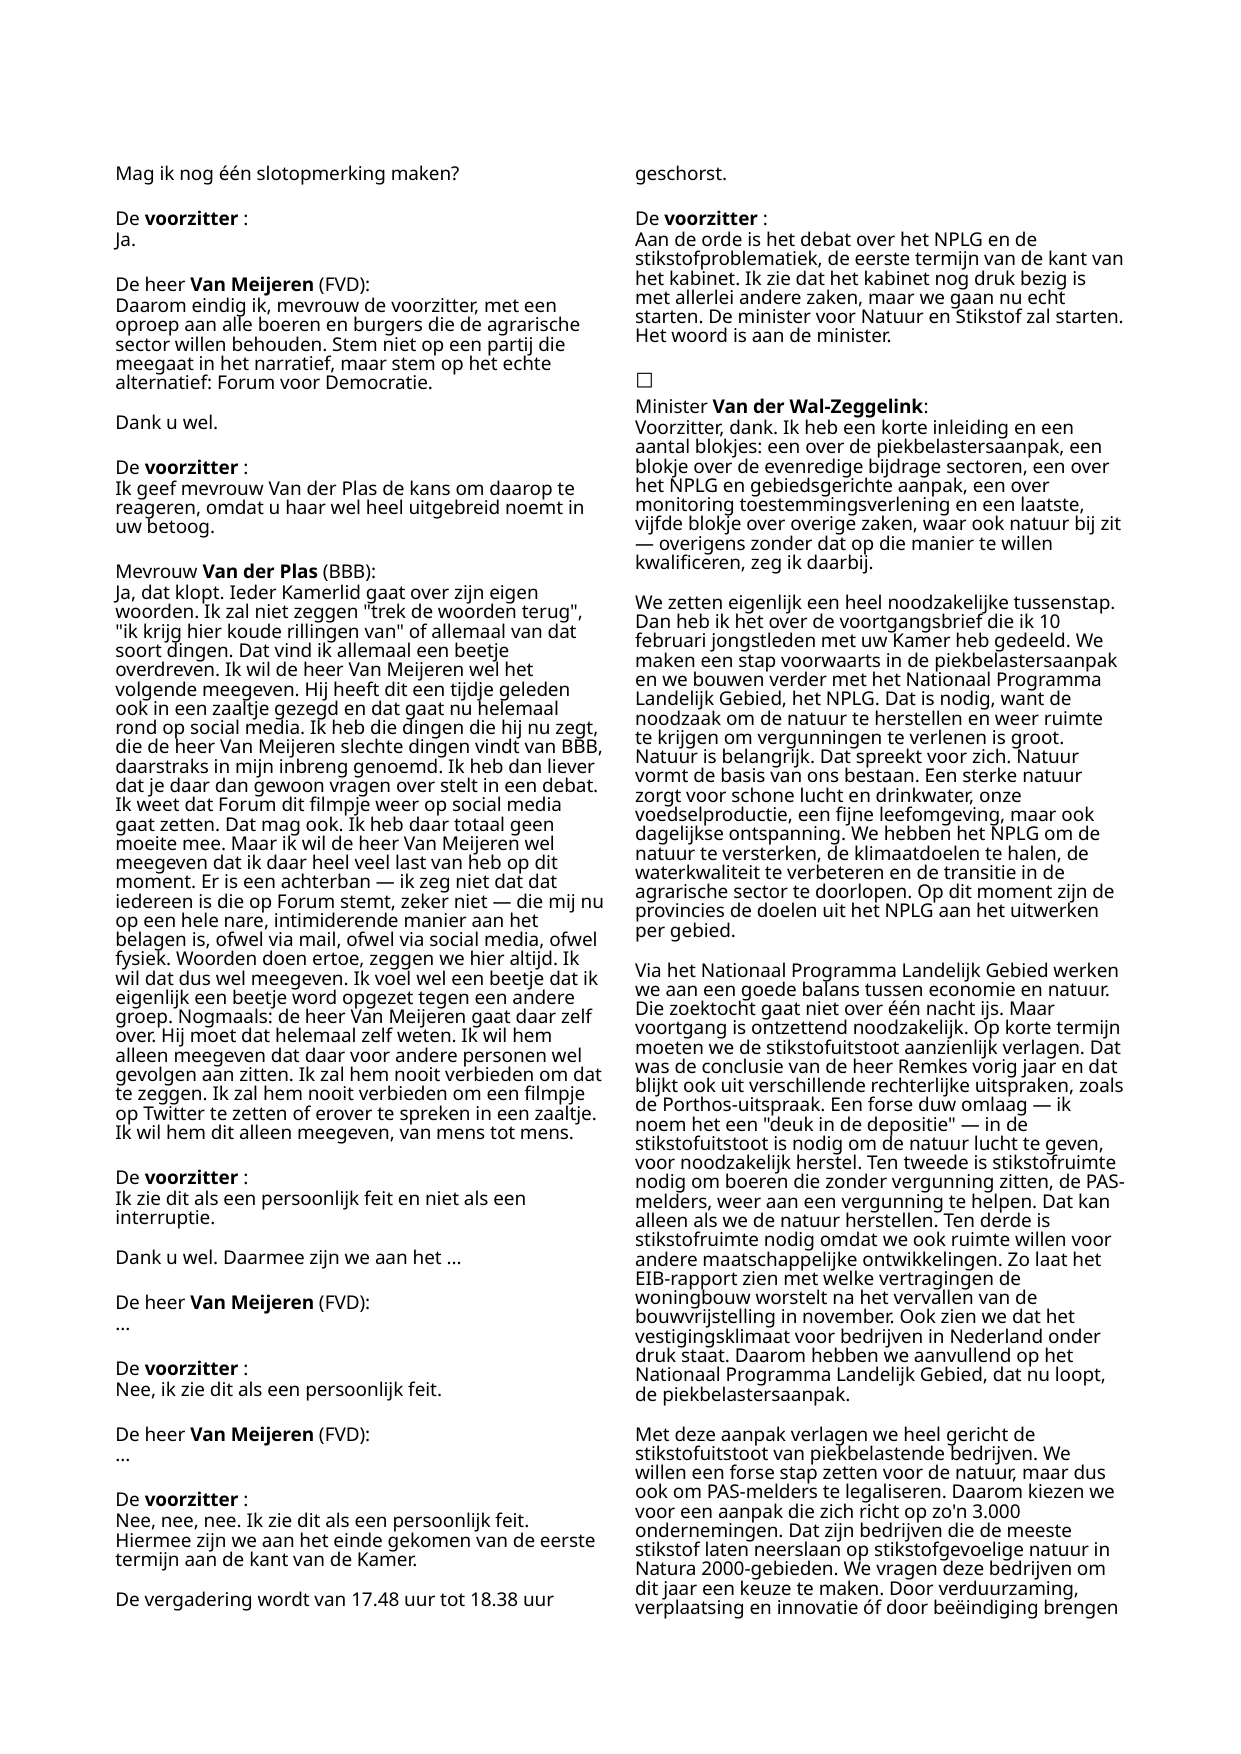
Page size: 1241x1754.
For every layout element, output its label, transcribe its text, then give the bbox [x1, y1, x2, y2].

text De voorzitter : [115, 1355, 605, 1381]
text ... [115, 1315, 605, 1334]
text De voorzitter : [115, 205, 605, 231]
text Ja. [115, 231, 605, 250]
text Mevrouw Van der Plas (BBB): [115, 558, 605, 584]
text Via het Nationaal Programma Landelijk Gebied werken we aan een goede balans tussen economie en natuur. Die zoektocht gaat niet over één nacht ijs. Maar voortgang is ontzettend noodzakelijk. Op korte termijn moeten we de stikstofuitstoot aanzienlijk verlagen. Dat was de conclusie van de heer Remkes vorig jaar en dat blijkt ook uit verschillende rechterlijke uitspraken, zoals de Porthos-uitspraak. Een forse duw omlaag — ik noem het een "deuk in de depositie" — in de stikstofuitstoot is nodig om de natuur lucht te geven, voor noodzakelijk herstel. Ten tweede is stikstofruimte nodig om boeren die zonder vergunning zitten, de PAS-melders, weer aan een vergunning te helpen. Dat kan alleen als we de natuur herstellen. Ten derde is stikstofruimte nodig omdat we ook ruimte willen voor andere maatschappelijke ontwikkelingen. Zo laat het EIB-rapport zien met welke vertragingen de woningbouw worstelt na het vervallen van de bouwvrijstelling in november. Ook zien we dat het vestigingsklimaat voor bedrijven in Nederland onder druk staat. Daarom hebben we aanvullend op het Nationaal Programma Landelijk Gebied, dat nu loopt, de piekbelastersaanpak. [635, 962, 1125, 1405]
text Ja, dat klopt. Ieder Kamerlid gaat over zijn eigen woorden. Ik zal niet zeggen "trek de woorden terug", "ik krijg hier koude rillingen van" of allemaal van dat soort dingen. Dat vind ik allemaal een beetje overdreven. Ik wil de heer Van Meijeren wel het volgende meegeven. Hij heeft dit een tijdje geleden ook in een zaaltje gezegd en dat gaat nu helemaal rond op social media. Ik heb die dingen die hij nu zegt, die de heer Van Meijeren slechte dingen vindt van BBB, daarstraks in mijn inbreng genoemd. Ik heb dan liever dat je daar dan gewoon vragen over stelt in een debat. Ik weet dat Forum dit filmpje weer op social media gaat zetten. Dat mag ook. Ik heb daar totaal geen moeite mee. Maar ik wil de heer Van Meijeren wel meegeven dat ik daar heel veel last van heb op dit moment. Er is een achterban — ik zeg niet dat dat iedereen is die op Forum stemt, zeker niet — die mij nu op een hele nare, intimiderende manier aan het belagen is, ofwel via mail, ofwel via social media, ofwel fysiek. Woorden doen ertoe, zeggen we hier altijd. Ik wil dat dus wel meegeven. Ik voel wel een beetje dat ik eigenlijk een beetje word opgezet tegen een andere groep. Nogmaals: de heer Van Meijeren gaat daar zelf over. Hij moet dat helemaal zelf weten. Ik wil hem alleen meegeven dat daar voor andere personen wel gevolgen aan zitten. Ik zal hem nooit verbieden om dat te zeggen. Ik zal hem nooit verbieden om een filmpje op Twitter te zetten of erover te spreken in een zaaltje. Ik wil hem dit alleen meegeven, van mens tot mens. [115, 584, 605, 1143]
text Ik geef mevrouw Van der Plas de kans om daarop te reageren, omdat u haar wel heel uitgebreid noemt in uw betoog. [115, 480, 605, 538]
text De heer Van Meijeren (FVD): [115, 271, 605, 297]
text Nee, nee, nee. Ik zie dit als een persoonlijk feit. Hiermee zijn we aan het einde gekomen van de eerste termijn aan de kant van de Kamer. [115, 1512, 605, 1570]
text Voorzitter, dank. Ik heb een korte inleiding en een aantal blokjes: een over de piekbelastersaanpak, een blokje over de evenredige bijdrage sectoren, een over het NPLG en gebiedsgerichte aanpak, een over monitoring toestemmingsverlening en een laatste, vijfde blokje over overige zaken, waar ook natuur bij zit — overigens zonder dat op die manier te willen kwalificeren, zeg ik daarbij. [635, 419, 1125, 573]
text De voorzitter : [115, 1487, 605, 1512]
text Nee, ik zie dit als een persoonlijk feit. [115, 1381, 605, 1400]
text ... [115, 1446, 605, 1466]
text Minister Van der Wal-Zeggelink: [635, 393, 1125, 419]
text De heer Van Meijeren (FVD): [115, 1421, 605, 1446]
text Dank u wel. Daarmee zijn we aan het ... [115, 1249, 605, 1268]
text Met deze aanpak verlagen we heel gericht de stikstofuitstoot van piekbelastende bedrijven. We willen een forse stap zetten voor de natuur, maar dus ook om PAS-melders te legaliseren. Daarom kiezen we voor een aanpak die zich richt op zo'n 3.000 ondernemingen. Dat zijn bedrijven die de meeste stikstof laten neerslaan op stikstofgevoelige natuur in Natura 2000-gebieden. We vragen deze bedrijven om dit jaar een keuze te maken. Door verduurzaming, verplaatsing en innovatie óf door beëindiging brengen [635, 1426, 1125, 1618]
text De vergadering wordt van 17.48 uur tot 18.38 uur [115, 1591, 605, 1610]
text We zetten eigenlijk een heel noodzakelijke tussenstap. Dan heb ik het over de voortgangsbrief die ik 10 februari jongstleden met uw Kamer heb gedeeld. We maken een stap voorwaarts in de piekbelastersaanpak en we bouwen verder met het Nationaal Programma Landelijk Gebied, het NPLG. Dat is nodig, want de noodzaak om de natuur te herstellen en weer ruimte te krijgen om vergunningen te verlenen is groot. Natuur is belangrijk. Dat spreekt voor zich. Natuur vormt de basis van ons bestaan. Een sterke natuur zorgt voor schone lucht en drinkwater, onze voedselproductie, een fijne leefomgeving, maar ook dagelijkse ontspanning. We hebben het NPLG om de natuur te versterken, de klimaatdoelen te halen, de waterkwaliteit te verbeteren en de transitie in de agrarische sector te doorlopen. Op dit moment zijn de provincies de doelen uit het NPLG aan het uitwerken per gebied. [635, 594, 1125, 941]
text ⬜ [635, 368, 1125, 393]
text Aan de orde is het debat over het NPLG en de stikstofproblematiek, de eerste termijn van de kant van het kabinet. Ik zie dat het kabinet nog druk bezig is met allerlei andere zaken, maar we gaan nu echt starten. De minister voor Natuur en Stikstof zal starten. Het woord is aan de minister. [635, 231, 1125, 347]
text Mag ik nog één slotopmerking maken? [115, 165, 605, 184]
text Dank u wel. [115, 414, 605, 433]
text geschorst. [635, 165, 1125, 184]
text De voorzitter : [115, 454, 605, 480]
text De voorzitter : [635, 205, 1125, 231]
text Daarom eindig ik, mevrouw de voorzitter, met een oproep aan alle boeren en burgers die de agrarische sector willen behouden. Stem niet op een partij die meegaat in het narratief, maar stem op het echte alternatief: Forum voor Democratie. [115, 297, 605, 393]
text Ik zie dit als een persoonlijk feit en niet als een interruptie. [115, 1190, 605, 1228]
text De voorzitter : [115, 1164, 605, 1190]
text De heer Van Meijeren (FVD): [115, 1289, 605, 1315]
